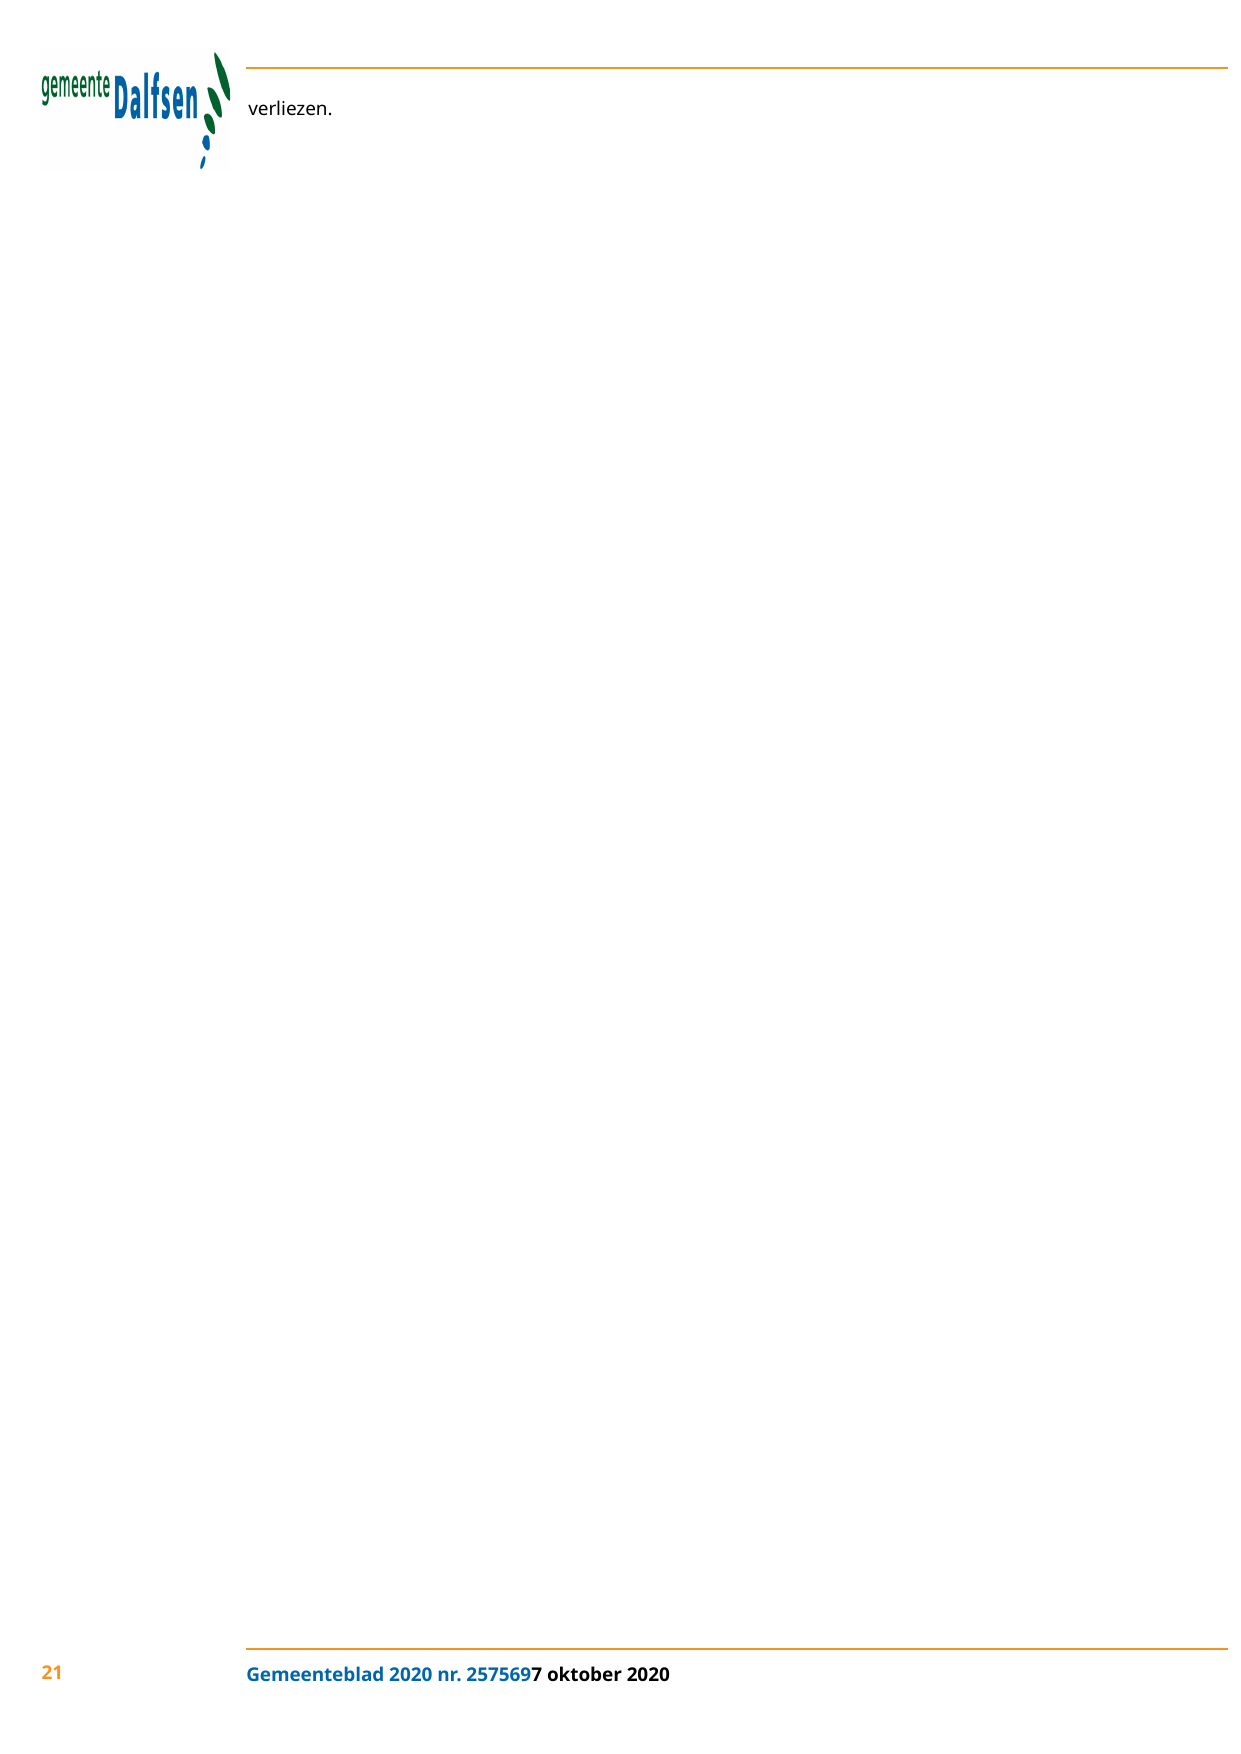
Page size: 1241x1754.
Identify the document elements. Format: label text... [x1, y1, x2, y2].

picture [41, 47, 231, 172]
text verliezen. [248, 95, 1152, 121]
